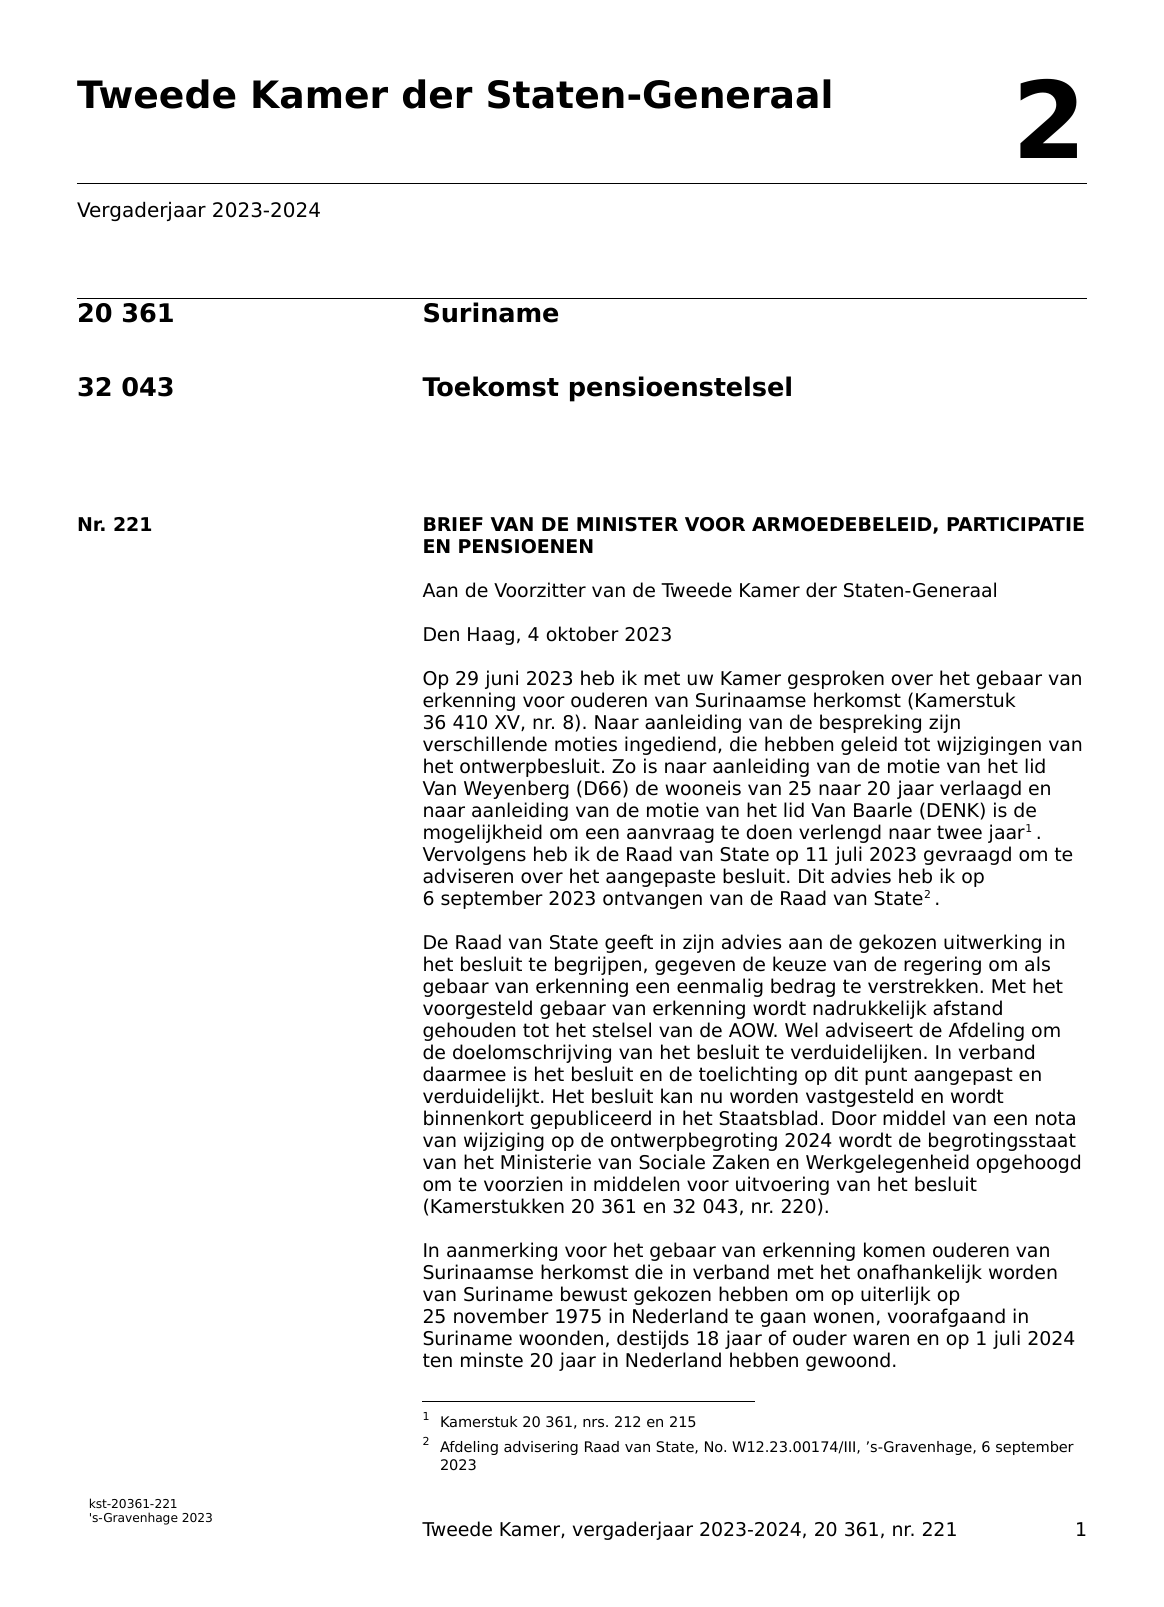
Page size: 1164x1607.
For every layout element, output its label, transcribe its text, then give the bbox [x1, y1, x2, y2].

table_cell Vergaderjaar 2023-2024 [77, 184, 1087, 298]
text Aan de Voorzitter van de Tweede Kamer der Staten-Generaal [422, 580, 1087, 602]
text kst-20361-221 [88, 1497, 323, 1511]
subtitle 32 043 Toekomst pensioenstelsel [77, 373, 1087, 403]
text 's-Gravenhage 2023 [88, 1511, 323, 1525]
table_header 2 [886, 59, 1087, 183]
subtitle 20 361 Suriname [77, 299, 1087, 329]
subtitle Nr. 221 BRIEF VAN DE MINISTER VOOR ARMOEDEBELEID, PARTICIPATIE EN PENSIOENEN [77, 514, 1087, 558]
table_header Tweede Kamer der Staten-Generaal [77, 59, 886, 183]
text Den Haag, 4 oktober 2023 [422, 624, 1087, 646]
text Kamerstuk 20 361, nrs. 212 en 215 [422, 1410, 1087, 1432]
text De Raad van State geeft in zijn advies aan de gekozen uitwerking in het besluit te begrijpen, gegeven de keuze van de regering om als gebaar van erkenning een eenmalig bedrag te verstrekken. Met het voorgesteld gebaar van erkenning wordt nadrukkelijk afstand gehouden tot het stelsel van de AOW. Wel adviseert de Afdeling om de doelomschrijving van het besluit te verduidelijken. In verband daarmee is het besluit en de toelichting op dit punt aangepast en verduidelijkt. Het besluit kan nu worden vastgesteld en wordt binnenkort gepubliceerd in het Staatsblad. Door middel van een nota van wijziging op de ontwerpbegroting 2024 wordt de begrotingsstaat van het Ministerie van Sociale Zaken en Werkgelegenheid opgehoogd om te voorzien in middelen voor uitvoering van het besluit (Kamerstukken 20 361 en 32 043, nr. 220). [422, 932, 1087, 1218]
text Afdeling advisering Raad van State, No. W12.23.00174/III, ’s-Gravenhage, 6 september 2023 [422, 1435, 1087, 1474]
text Op 29 juni 2023 heb ik met uw Kamer gesproken over het gebaar van erkenning voor ouderen van Surinaamse herkomst (Kamerstuk 36 410 XV, nr. 8). Naar aanleiding van de bespreking zijn verschillende moties ingediend, die hebben geleid tot wijzigingen van het ontwerpbesluit. Zo is naar aanleiding van de motie van het lid Van Weyenberg (D66) de wooneis van 25 naar 20 jaar verlaagd en naar aanleiding van de motie van het lid Van Baarle (DENK) is de mogelijkheid om een aanvraag te doen verlengd naar twee jaar. Vervolgens heb ik de Raad van State op 11 juli 2023 gevraagd om te adviseren over het aangepaste besluit. Dit advies heb ik op 6 september 2023 ontvangen van de Raad van State. [422, 668, 1087, 910]
text In aanmerking voor het gebaar van erkenning komen ouderen van Surinaamse herkomst die in verband met het onafhankelijk worden van Suriname bewust gekozen hebben om op uiterlijk op 25 november 1975 in Nederland te gaan wonen, voorafgaand in Suriname woonden, destijds 18 jaar of ouder waren en op 1 juli 2024 ten minste 20 jaar in Nederland hebben gewoond. [422, 1240, 1087, 1372]
